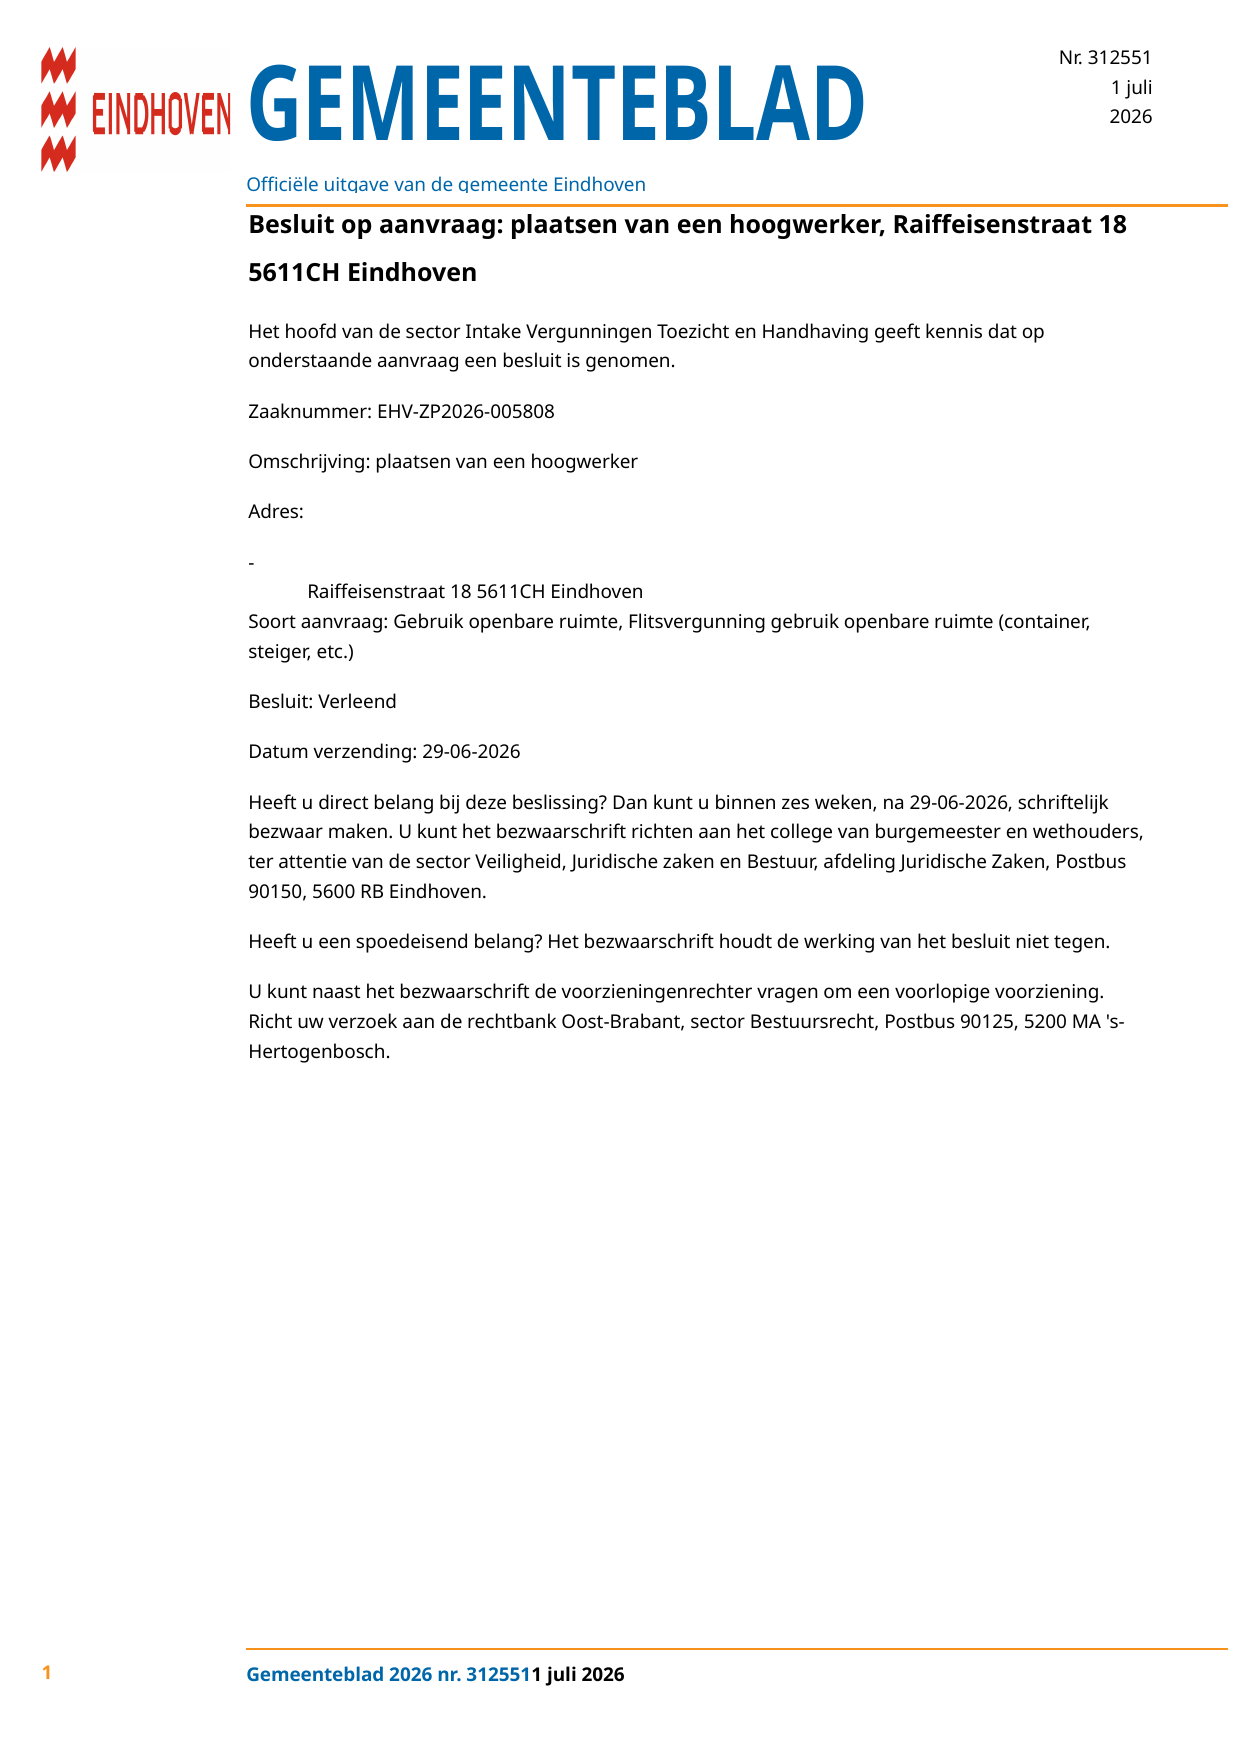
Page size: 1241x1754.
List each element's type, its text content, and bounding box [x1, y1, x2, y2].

text Besluit: Verleend [248, 688, 1152, 714]
picture [41, 47, 231, 172]
text Omschrijving: plaatsen van een hoogwerker [248, 448, 1152, 474]
text Soort aanvraag: Gebruik openbare ruimte, Flitsvergunning gebruik openbare ruimte (container, steiger, etc.) [248, 608, 1152, 664]
text Het hoofd van de sector Intake Vergunningen Toezicht en Handhaving geeft kennis dat op onderstaande aanvraag een besluit is genomen. [248, 318, 1152, 373]
text Adres: [248, 499, 1152, 524]
text Besluit op aanvraag: plaatsen van een hoogwerker, Raiffeisenstraat 18 5611CH Eindhoven [248, 207, 1152, 288]
text Zaaknummer: EHV-ZP2026-005808 [248, 398, 1152, 424]
text Datum verzending: 29-06-2026 [248, 739, 1152, 764]
text Heeft u direct belang bij deze beslissing? Dan kunt u binnen zes weken, na 29-06-2026, schriftelijk bezwaar maken. U kunt het bezwaarschrift richten aan het college van burgemeester en wethouders, ter attentie van de sector Veiligheid, Juridische zaken en Bestuur, afdeling Juridische Zaken, Postbus 90150, 5600 RB Eindhoven. [248, 789, 1152, 904]
list Raiffeisenstraat 18 5611CH Eindhoven [248, 579, 1152, 604]
text Heeft u een spoedeisend belang? Het bezwaarschrift houdt de werking van het besluit niet tegen. [248, 928, 1152, 954]
text U kunt naast het bezwaarschrift de voorzieningenrechter vragen om een voorlopige voorziening. Richt uw verzoek aan de rechtbank Oost-Brabant, sector Bestuursrecht, Postbus 90125, 5200 MA 's-Hertogenbosch. [248, 979, 1152, 1064]
